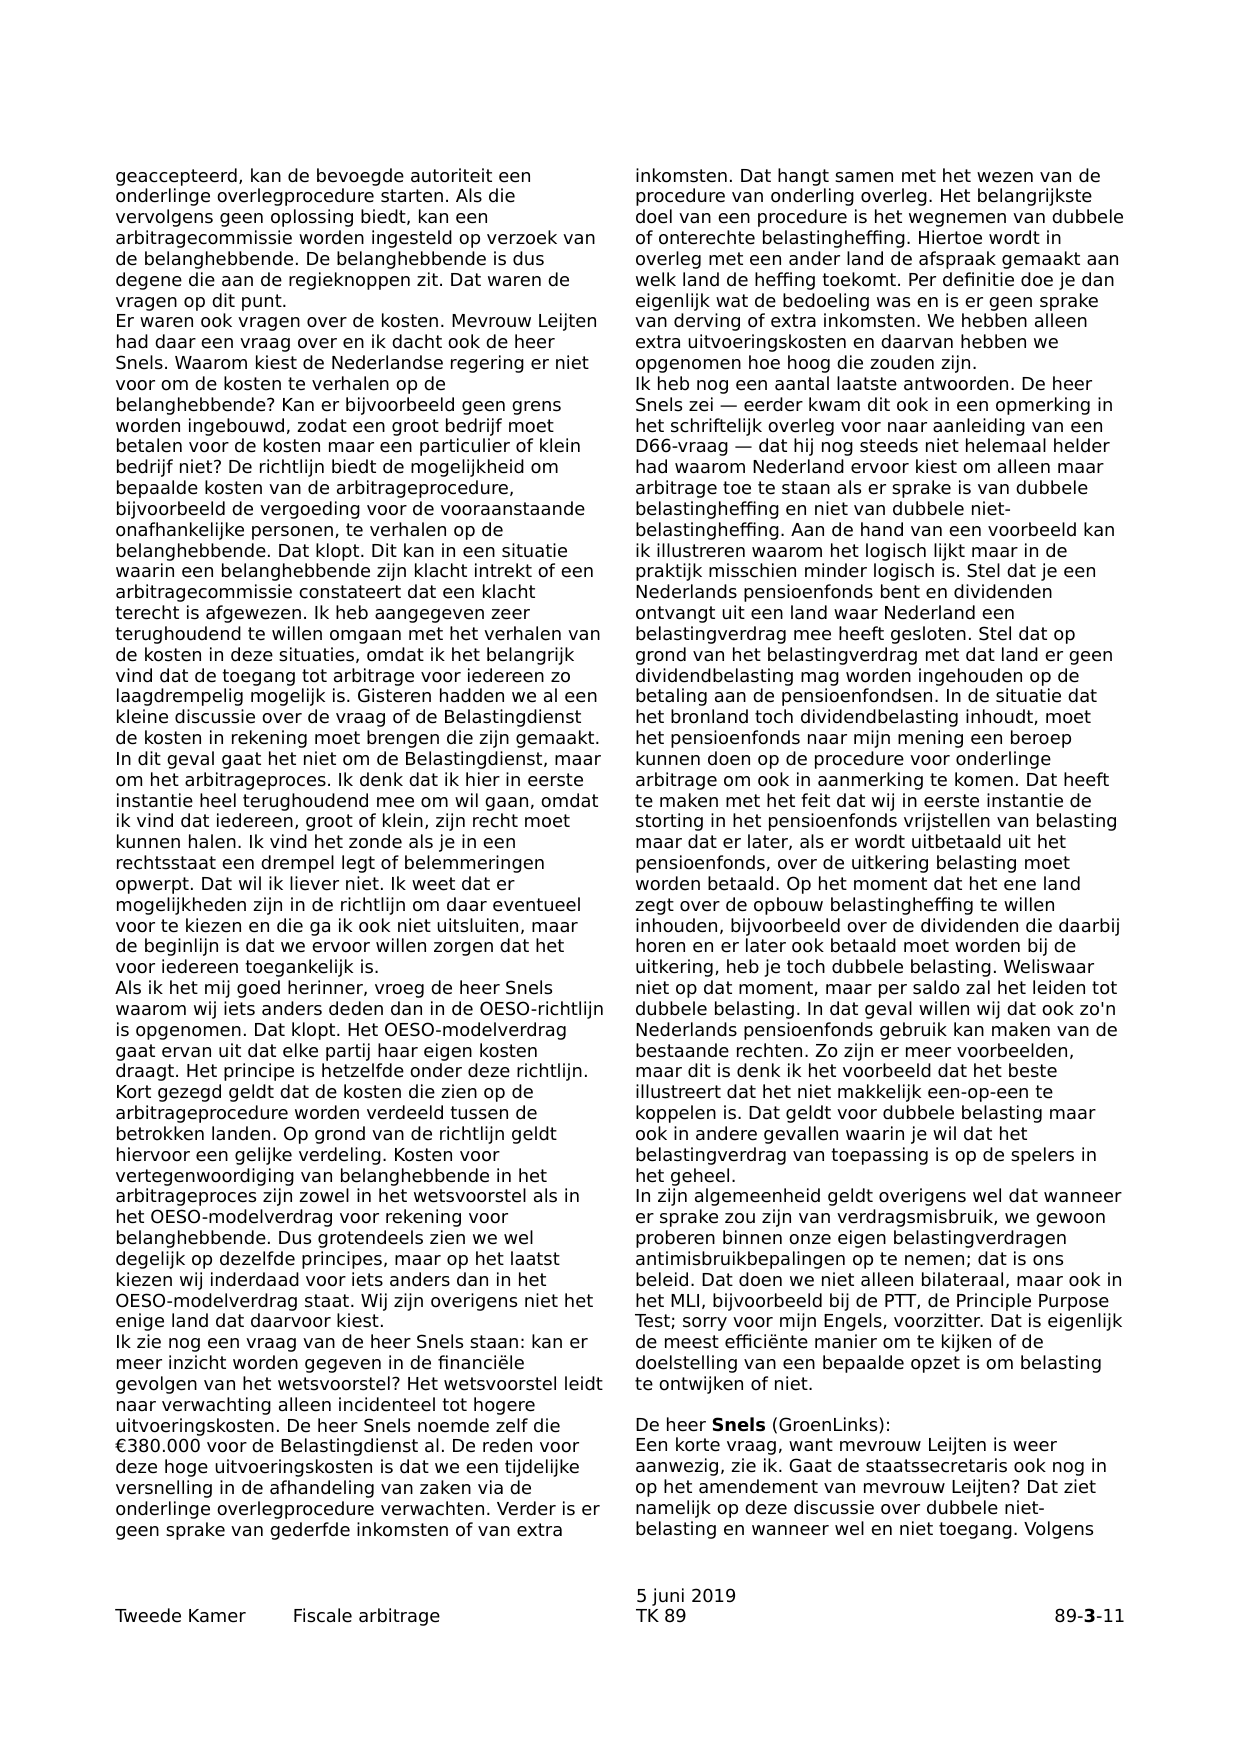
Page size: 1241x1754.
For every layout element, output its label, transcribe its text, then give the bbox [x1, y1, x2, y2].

text Ik heb nog een aantal laatste antwoorden. De heer Snels zei — eerder kwam dit ook in een opmerking in het schriftelijk overleg voor naar aanleiding van een D66-vraag — dat hij nog steeds niet helemaal helder had waarom Nederland ervoor kiest om alleen maar arbitrage toe te staan als er sprake is van dubbele belastingheffing en niet van dubbele niet-belastingheffing. Aan de hand van een voorbeeld kan ik illustreren waarom het logisch lijkt maar in de praktijk misschien minder logisch is. Stel dat je een Nederlands pensioenfonds bent en dividenden ontvangt uit een land waar Nederland een belastingverdrag mee heeft gesloten. Stel dat op grond van het belastingverdrag met dat land er geen dividendbelasting mag worden ingehouden op de betaling aan de pensioenfondsen. In de situatie dat het bronland toch dividendbelasting inhoudt, moet het pensioenfonds naar mijn mening een beroep kunnen doen op de procedure voor onderlinge arbitrage om ook in aanmerking te komen. Dat heeft te maken met het feit dat wij in eerste instantie de storting in het pensioenfonds vrijstellen van belasting maar dat er later, als er wordt uitbetaald uit het pensioenfonds, over de uitkering belasting moet worden betaald. Op het moment dat het ene land zegt over de opbouw belastingheffing te willen inhouden, bijvoorbeeld over de dividenden die daarbij horen en er later ook betaald moet worden bij de uitkering, heb je toch dubbele belasting. Weliswaar niet op dat moment, maar per saldo zal het leiden tot dubbele belasting. In dat geval willen wij dat ook zo'n Nederlands pensioenfonds gebruik kan maken van de bestaande rechten. Zo zijn er meer voorbeelden, maar dit is denk ik het voorbeeld dat het beste illustreert dat het niet makkelijk een-op-een te koppelen is. Dat geldt voor dubbele belasting maar ook in andere gevallen waarin je wil dat het belastingverdrag van toepassing is op de spelers in het geheel. [635, 374, 1125, 1186]
text geaccepteerd, kan de bevoegde autoriteit een onderlinge overlegprocedure starten. Als die vervolgens geen oplossing biedt, kan een arbitragecommissie worden ingesteld op verzoek van de belanghebbende. De belanghebbende is dus degene die aan de regieknoppen zit. Dat waren de vragen op dit punt. [115, 165, 605, 311]
text De heer Snels (GroenLinks): [635, 1414, 1125, 1435]
text Als ik het mij goed herinner, vroeg de heer Snels waarom wij iets anders deden dan in de OESO-richtlijn is opgenomen. Dat klopt. Het OESO-modelverdrag gaat ervan uit dat elke partij haar eigen kosten draagt. Het principe is hetzelfde onder deze richtlijn. Kort gezegd geldt dat de kosten die zien op de arbitrageprocedure worden verdeeld tussen de betrokken landen. Op grond van de richtlijn geldt hiervoor een gelijke verdeling. Kosten voor vertegenwoordiging van belanghebbende in het arbitrageproces zijn zowel in het wetsvoorstel als in het OESO-modelverdrag voor rekening voor belanghebbende. Dus grotendeels zien we wel degelijk op dezelfde principes, maar op het laatst kiezen wij inderdaad voor iets anders dan in het OESO-modelverdrag staat. Wij zijn overigens niet het enige land dat daarvoor kiest. [115, 978, 605, 1332]
text Een korte vraag, want mevrouw Leijten is weer aanwezig, zie ik. Gaat de staatssecretaris ook nog in op het amendement van mevrouw Leijten? Dat ziet namelijk op deze discussie over dubbele niet-belasting en wanneer wel en niet toegang. Volgens [635, 1435, 1125, 1539]
text inkomsten. Dat hangt samen met het wezen van de procedure van onderling overleg. Het belangrijkste doel van een procedure is het wegnemen van dubbele of onterechte belastingheffing. Hiertoe wordt in overleg met een ander land de afspraak gemaakt aan welk land de heffing toekomt. Per definitie doe je dan eigenlijk wat de bedoeling was en is er geen sprake van derving of extra inkomsten. We hebben alleen extra uitvoeringskosten en daarvan hebben we opgenomen hoe hoog die zouden zijn. [635, 165, 1125, 374]
text In zijn algemeenheid geldt overigens wel dat wanneer er sprake zou zijn van verdragsmisbruik, we gewoon proberen binnen onze eigen belastingverdragen antimisbruikbepalingen op te nemen; dat is ons beleid. Dat doen we niet alleen bilateraal, maar ook in het MLI, bijvoorbeeld bij de PTT, de Principle Purpose Test; sorry voor mijn Engels, voorzitter. Dat is eigenlijk de meest efficiënte manier om te kijken of de doelstelling van een bepaalde opzet is om belasting te ontwijken of niet. [635, 1186, 1125, 1394]
text Er waren ook vragen over de kosten. Mevrouw Leijten had daar een vraag over en ik dacht ook de heer Snels. Waarom kiest de Nederlandse regering er niet voor om de kosten te verhalen op de belanghebbende? Kan er bijvoorbeeld geen grens worden ingebouwd, zodat een groot bedrijf moet betalen voor de kosten maar een particulier of klein bedrijf niet? De richtlijn biedt de mogelijkheid om bepaalde kosten van de arbitrageprocedure, bijvoorbeeld de vergoeding voor de vooraanstaande onafhankelijke personen, te verhalen op de belanghebbende. Dat klopt. Dit kan in een situatie waarin een belanghebbende zijn klacht intrekt of een arbitragecommissie constateert dat een klacht terecht is afgewezen. Ik heb aangegeven zeer terughoudend te willen omgaan met het verhalen van de kosten in deze situaties, omdat ik het belangrijk vind dat de toegang tot arbitrage voor iedereen zo laagdrempelig mogelijk is. Gisteren hadden we al een kleine discussie over de vraag of de Belastingdienst de kosten in rekening moet brengen die zijn gemaakt. In dit geval gaat het niet om de Belastingdienst, maar om het arbitrageproces. Ik denk dat ik hier in eerste instantie heel terughoudend mee om wil gaan, omdat ik vind dat iedereen, groot of klein, zijn recht moet kunnen halen. Ik vind het zonde als je in een rechtsstaat een drempel legt of belemmeringen opwerpt. Dat wil ik liever niet. Ik weet dat er mogelijkheden zijn in de richtlijn om daar eventueel voor te kiezen en die ga ik ook niet uitsluiten, maar de beginlijn is dat we ervoor willen zorgen dat het voor iedereen toegankelijk is. [115, 311, 605, 978]
text Ik zie nog een vraag van de heer Snels staan: kan er meer inzicht worden gegeven in de financiële gevolgen van het wetsvoorstel? Het wetsvoorstel leidt naar verwachting alleen incidenteel tot hogere uitvoeringskosten. De heer Snels noemde zelf die €380.000 voor de Belastingdienst al. De reden voor deze hoge uitvoeringskosten is dat we een tijdelijke versnelling in de afhandeling van zaken via de onderlinge overlegprocedure verwachten. Verder is er geen sprake van gederfde inkomsten of van extra [115, 1332, 605, 1540]
